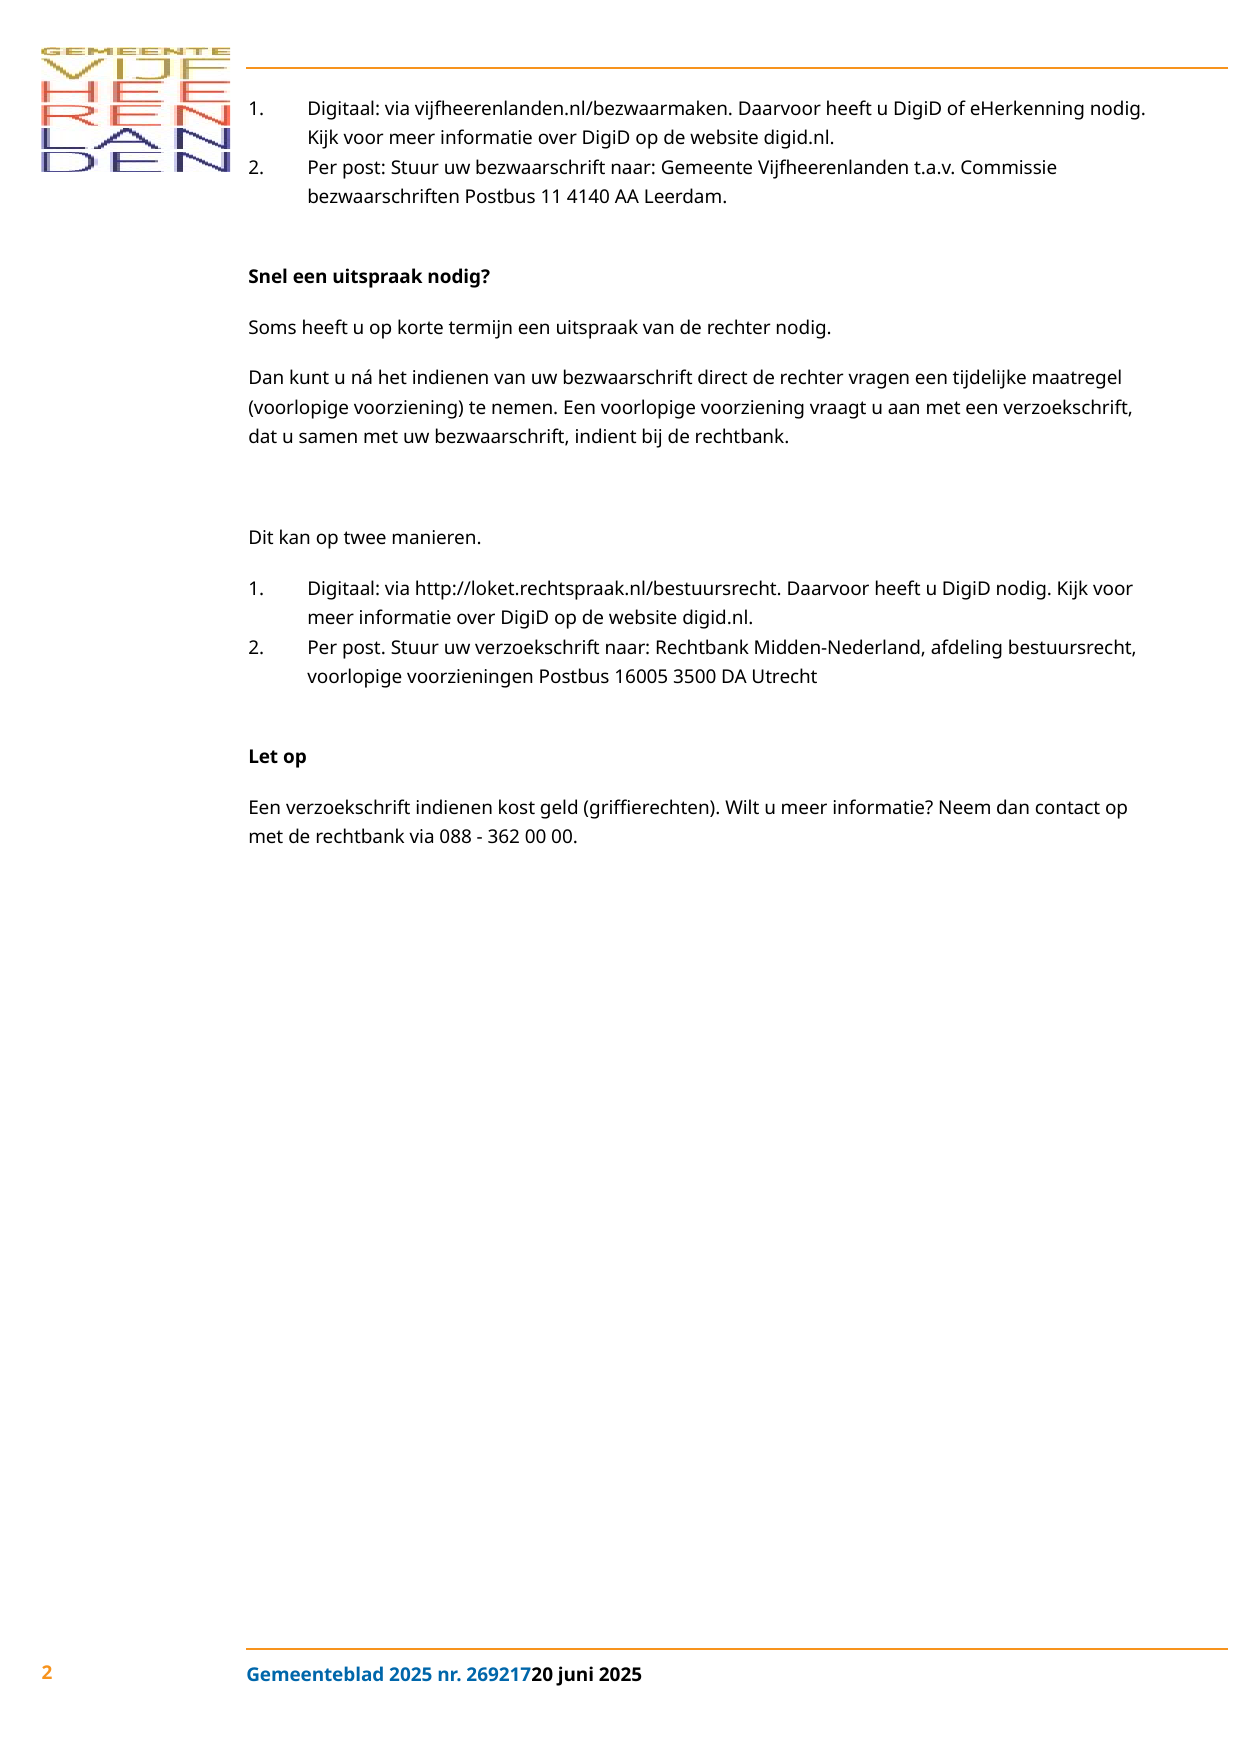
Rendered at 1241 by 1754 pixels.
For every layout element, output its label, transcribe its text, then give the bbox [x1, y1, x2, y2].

text Dan kunt u ná het indienen van uw bezwaarschrift direct de rechter vragen een tijdelijke maatregel (voorlopige voorziening) te nemen. Een voorlopige voorziening vraagt u aan met een verzoekschrift, dat u samen met uw bezwaarschrift, indient bij de rechtbank. [248, 364, 1152, 449]
picture [41, 47, 231, 172]
text Let op [248, 743, 1152, 769]
text Een verzoekschrift indienen kost geld (griffierechten). Wilt u meer informatie? Neem dan contact op met de rechtbank via 088 - 362 00 00. [248, 794, 1152, 849]
text Soms heeft u op korte termijn een uitspraak van de rechter nodig. [248, 314, 1152, 340]
list Per post. Stuur uw verzoekschrift naar: Rechtbank Midden-Nederland, afdeling bestuursrecht, voorlopige voorzieningen Postbus 16005 3500 DA Utrecht [248, 634, 1152, 689]
list Digitaal: via http://loket.rechtspraak.nl/bestuursrecht. Daarvoor heeft u DigiD nodig. Kijk voor meer informatie over DigiD op de website digid.nl. [248, 575, 1152, 630]
text Dit kan op twee manieren. [248, 524, 1152, 550]
list Per post: Stuur uw bezwaarschrift naar: Gemeente Vijfheerenlanden t.a.v. Commissie bezwaarschriften Postbus 11 4140 AA Leerdam. [248, 154, 1152, 209]
text Snel een uitspraak nodig? [248, 263, 1152, 289]
list Digitaal: via vijfheerenlanden.nl/bezwaarmaken. Daarvoor heeft u DigiD of eHerkenning nodig. Kijk voor meer informatie over DigiD op de website digid.nl. [248, 95, 1152, 150]
